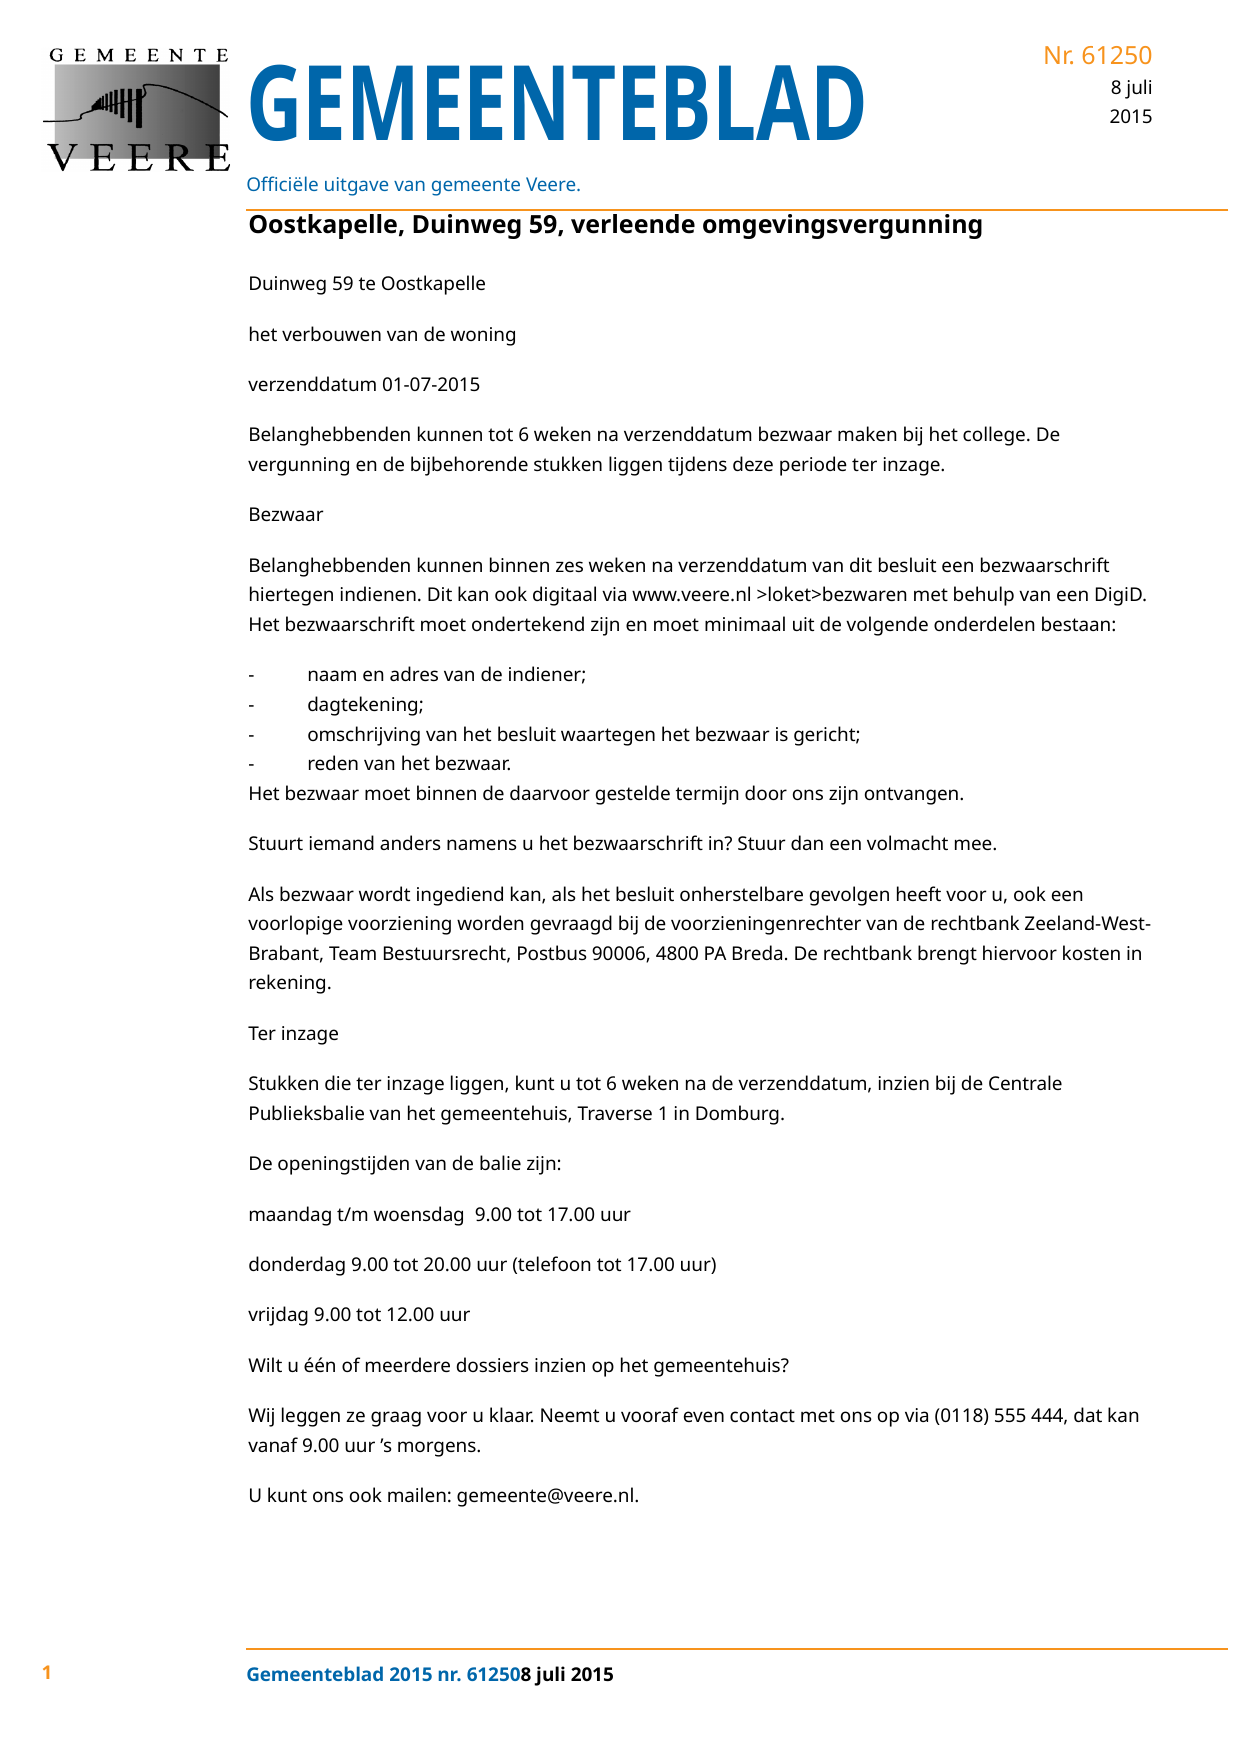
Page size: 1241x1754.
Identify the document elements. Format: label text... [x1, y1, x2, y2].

text De openingstijden van de balie zijn: [248, 1150, 1152, 1176]
text Belanghebbenden kunnen binnen zes weken na verzenddatum van dit besluit een bezwaarschrift hiertegen indienen. Dit kan ook digitaal via www.veere.nl >loket>bezwaren met behulp van een DigiD. Het bezwaarschrift moet ondertekend zijn en moet minimaal uit de volgende onderdelen bestaan: [248, 552, 1152, 637]
text Wij leggen ze graag voor u klaar. Neemt u vooraf even contact met ons op via (0118) 555 444, dat kan vanaf 9.00 uur ’s morgens. [248, 1402, 1152, 1458]
text verzenddatum 01-07-2015 [248, 371, 1152, 397]
text Oostkapelle, Duinweg 59, verleende omgevingsvergunning [248, 211, 1152, 241]
text het verbouwen van de woning [248, 321, 1152, 346]
text Bezwaar [248, 502, 1152, 527]
picture [41, 47, 231, 172]
list omschrijving van het besluit waartegen het bezwaar is gericht; [248, 721, 1152, 746]
text maandag t/m woensdag 9.00 tot 17.00 uur [248, 1201, 1152, 1226]
text Ter inzage [248, 1020, 1152, 1046]
list naam en adres van de indiener; [248, 662, 1152, 687]
text Als bezwaar wordt ingediend kan, als het besluit onherstelbare gevolgen heeft voor u, ook een voorlopige voorziening worden gevraagd bij de voorzieningenrechter van de rechtbank Zeeland-West-Brabant, Team Bestuursrecht, Postbus 90006, 4800 PA Breda. De rechtbank brengt hiervoor kosten in rekening. [248, 881, 1152, 995]
text donderdag 9.00 tot 20.00 uur (telefoon tot 17.00 uur) [248, 1251, 1152, 1277]
text vrijdag 9.00 tot 12.00 uur [248, 1302, 1152, 1327]
text U kunt ons ook mailen: gemeente@veere.nl. [248, 1482, 1152, 1508]
text Stuurt iemand anders namens u het bezwaarschrift in? Stuur dan een volmacht mee. [248, 830, 1152, 856]
list dagtekening; [248, 691, 1152, 717]
text Duinweg 59 te Oostkapelle [248, 270, 1152, 296]
text Het bezwaar moet binnen de daarvoor gestelde termijn door ons zijn ontvangen. [248, 780, 1152, 806]
text Wilt u één of meerdere dossiers inzien op het gemeentehuis? [248, 1352, 1152, 1378]
text Belanghebbenden kunnen tot 6 weken na verzenddatum bezwaar maken bij het college. De vergunning en de bijbehorende stukken liggen tijdens deze periode ter inzage. [248, 422, 1152, 477]
list reden van het bezwaar. [248, 750, 1152, 776]
text Stukken die ter inzage liggen, kunt u tot 6 weken na de verzenddatum, inzien bij de Centrale Publieksbalie van het gemeentehuis, Traverse 1 in Domburg. [248, 1070, 1152, 1126]
